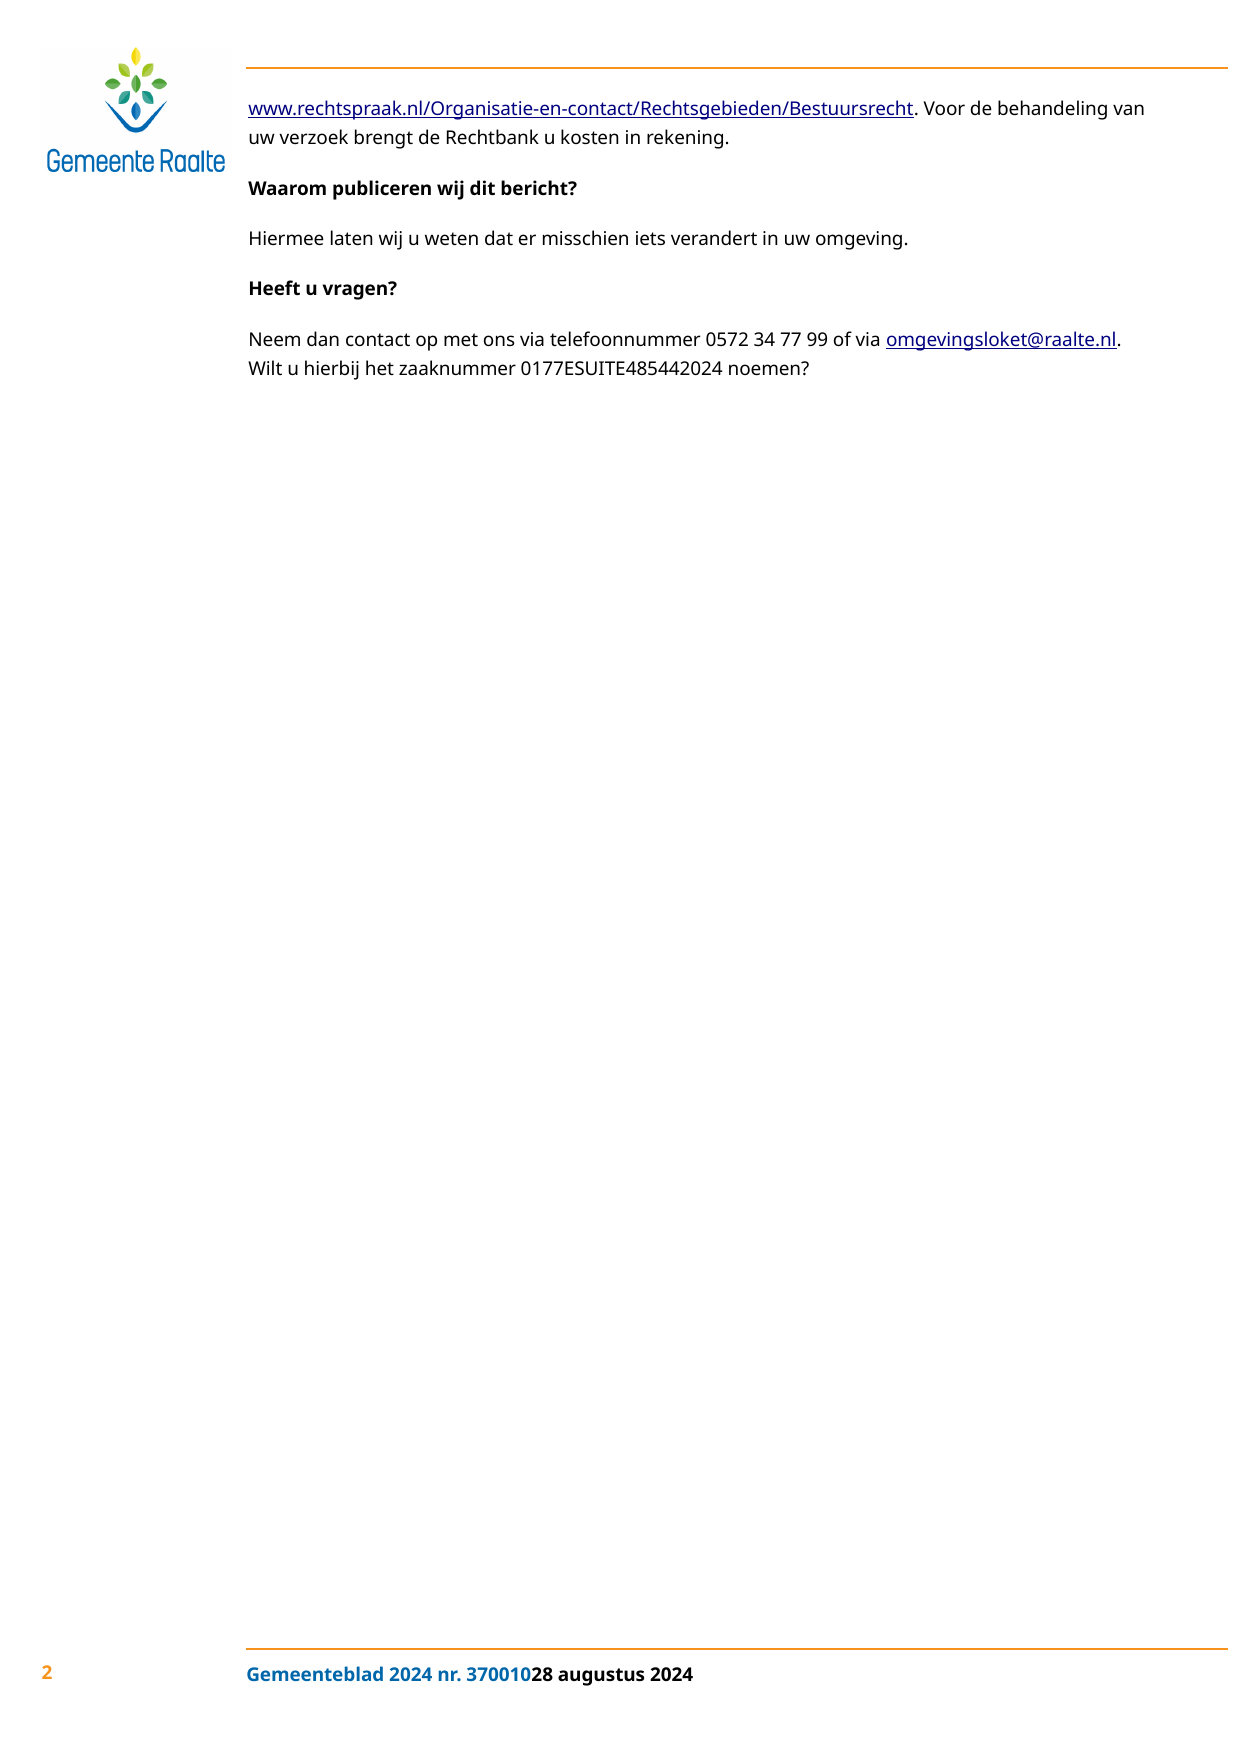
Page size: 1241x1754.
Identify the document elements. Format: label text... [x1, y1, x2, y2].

text Neem dan contact op met ons via telefoonnummer 0572 34 77 99 of via omgevingsloket@raalte.nl. Wilt u hierbij het zaaknummer 0177ESUITE485442024 noemen? [248, 326, 1152, 381]
text Heeft u vragen? [248, 276, 1152, 301]
text Waarom publiceren wij dit bericht? [248, 175, 1152, 201]
text Hiermee laten wij u weten dat er misschien iets verandert in uw omgeving. [248, 225, 1152, 251]
text www.rechtspraak.nl/Organisatie-en-contact/Rechtsgebieden/Bestuursrecht. Voor de behandeling van uw verzoek brengt de Rechtbank u kosten in rekening. [248, 95, 1152, 150]
picture [41, 47, 231, 172]
